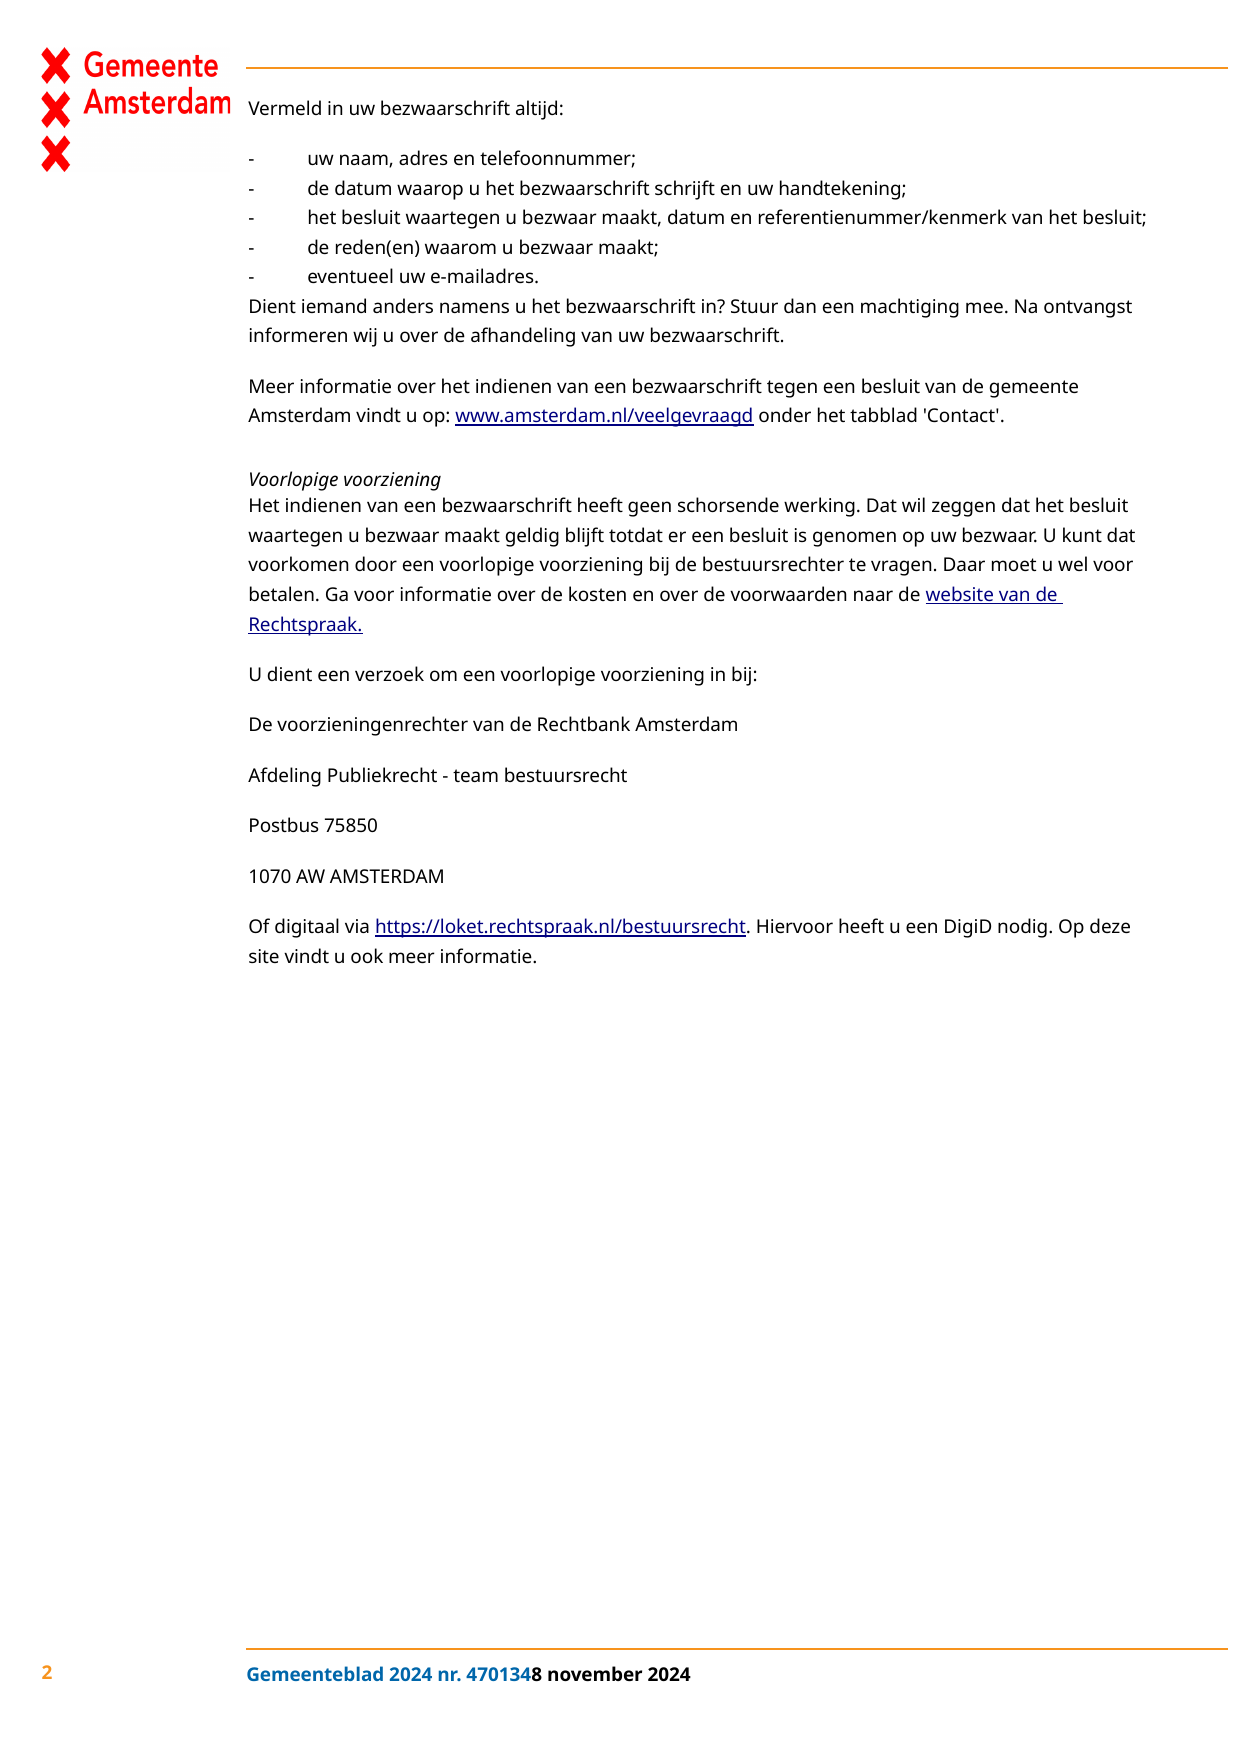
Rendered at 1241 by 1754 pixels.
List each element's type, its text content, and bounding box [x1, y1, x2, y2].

picture [41, 47, 231, 172]
text Het indienen van een bezwaarschrift heeft geen schorsende werking. Dat wil zeggen dat het besluit waartegen u bezwaar maakt geldig blijft totdat er een besluit is genomen op uw bezwaar. U kunt dat voorkomen door een voorlopige voorziening bij de bestuursrechter te vragen. Daar moet u wel voor betalen. Ga voor informatie over de kosten en over de voorwaarden naar de website van de Rechtspraak. [248, 492, 1152, 636]
list het besluit waartegen u bezwaar maakt, datum en referentienummer/kenmerk van het besluit; [248, 204, 1152, 230]
text 1070 AW AMSTERDAM [248, 863, 1152, 888]
list de datum waarop u het bezwaarschrift schrijft en uw handtekening; [248, 175, 1152, 201]
text Voorlopige voorziening [248, 467, 1152, 492]
text Vermeld in uw bezwaarschrift altijd: [248, 95, 1152, 121]
list uw naam, adres en telefoonnummer; [248, 145, 1152, 171]
text De voorzieningenrechter van de Rechtbank Amsterdam [248, 712, 1152, 737]
text Postbus 75850 [248, 812, 1152, 838]
list de reden(en) waarom u bezwaar maakt; [248, 234, 1152, 260]
text Dient iemand anders namens u het bezwaarschrift in? Stuur dan een machtiging mee. Na ontvangst informeren wij u over de afhandeling van uw bezwaarschrift. [248, 293, 1152, 348]
text Afdeling Publiekrecht - team bestuursrecht [248, 762, 1152, 788]
text Of digitaal via https://loket.rechtspraak.nl/bestuursrecht. Hiervoor heeft u een DigiD nodig. Op deze site vindt u ook meer informatie. [248, 913, 1152, 968]
text U dient een verzoek om een voorlopige voorziening in bij: [248, 661, 1152, 687]
text Meer informatie over het indienen van een bezwaarschrift tegen een besluit van de gemeente Amsterdam vindt u op: www.amsterdam.nl/veelgevraagd onder het tabblad 'Contact'. [248, 373, 1152, 428]
list eventueel uw e-mailadres. [248, 263, 1152, 289]
